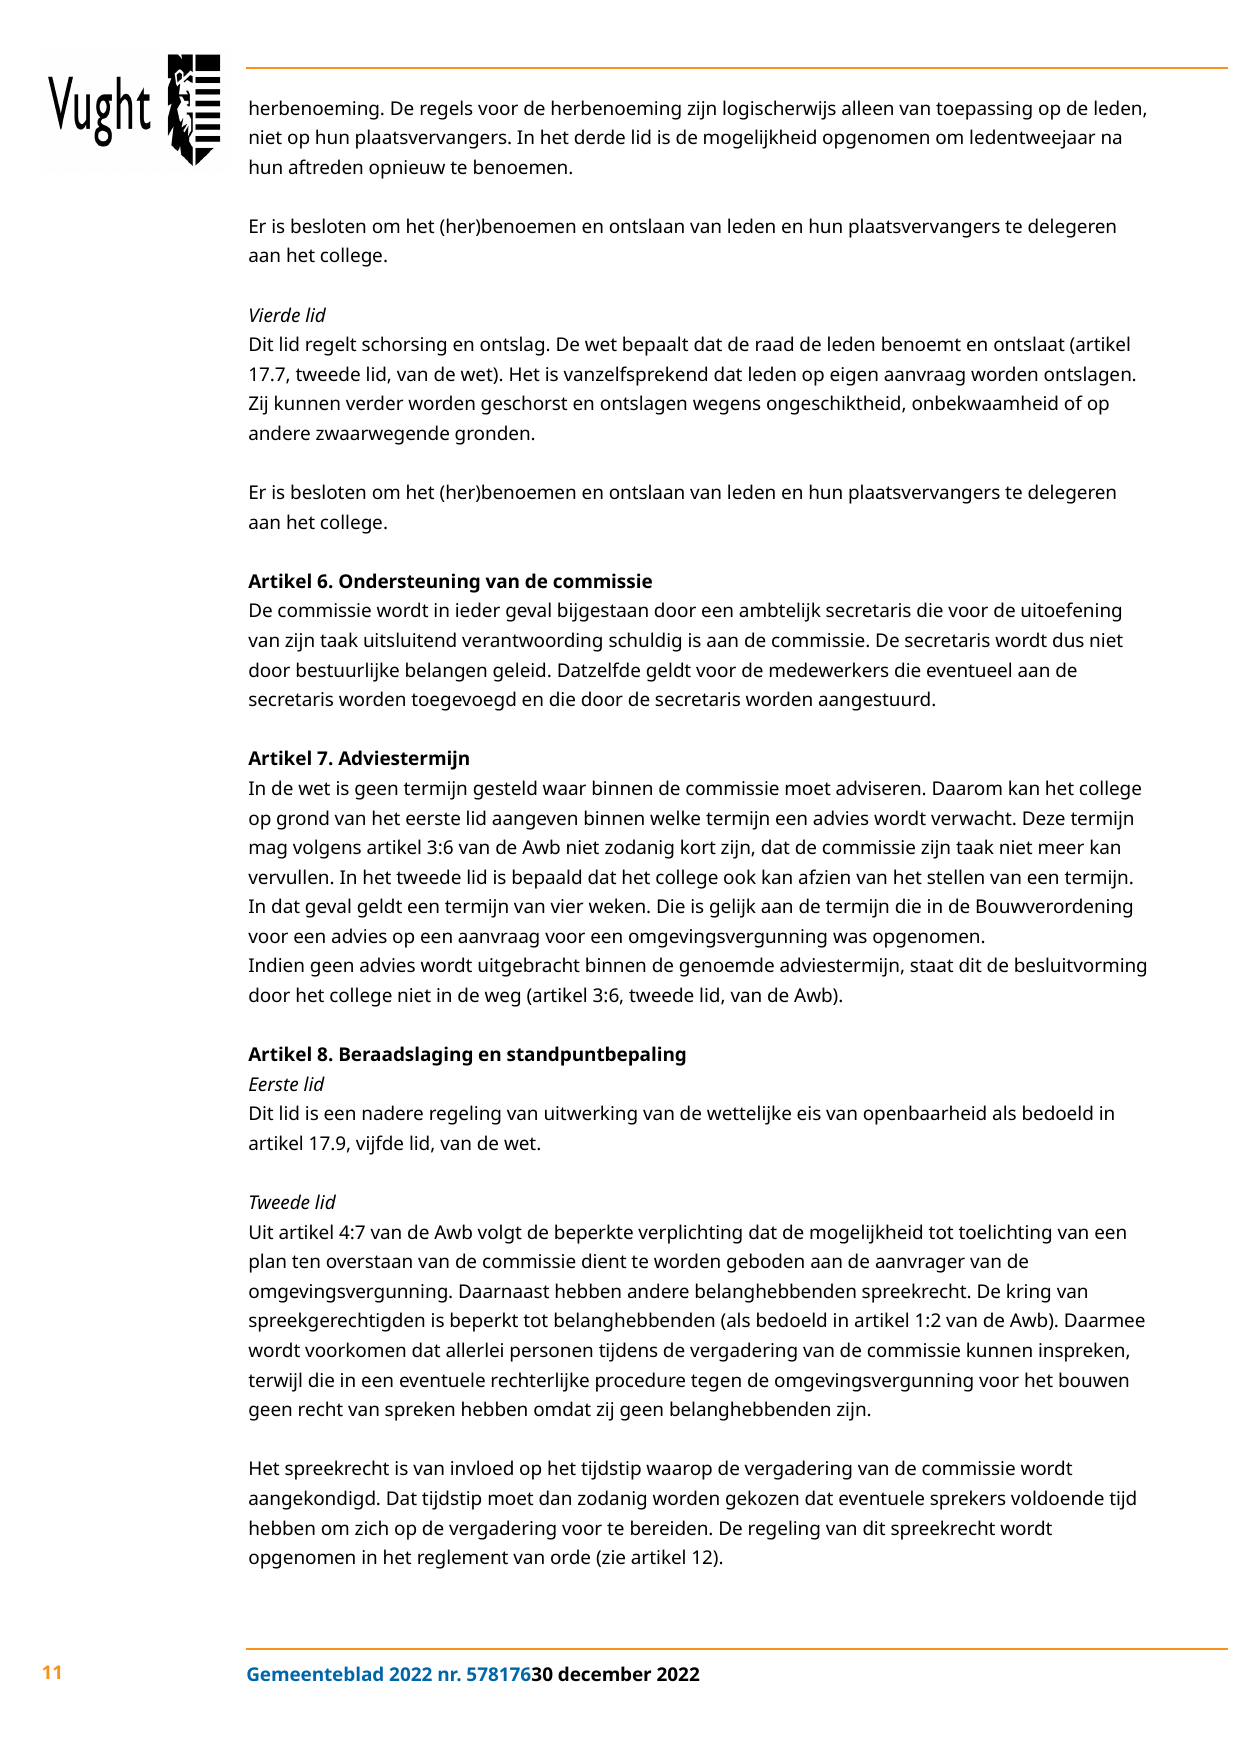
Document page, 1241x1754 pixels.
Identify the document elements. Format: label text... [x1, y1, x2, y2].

text Uit artikel 4:7 van de Awb volgt de beperkte verplichting dat de mogelijkheid tot toelichting van een plan ten overstaan van de commissie dient te worden geboden aan de aanvrager van de omgevingsvergunning. Daarnaast hebben andere belanghebbenden spreekrecht. De kring van spreekgerechtigden is beperkt tot belanghebbenden (als bedoeld in artikel 1:2 van de Awb). Daarmee wordt voorkomen dat allerlei personen tijdens de vergadering van de commissie kunnen inspreken, terwijl die in een eventuele rechterlijke procedure tegen de omgevingsvergunning voor het bouwen geen recht van spreken hebben omdat zij geen belanghebbenden zijn. [248, 1219, 1152, 1422]
text Vierde lid [248, 302, 1152, 328]
text Er is besloten om het (her)benoemen en ontslaan van leden en hun plaatsvervangers te delegeren aan het college. [248, 479, 1152, 535]
text Er is besloten om het (her)benoemen en ontslaan van leden en hun plaatsvervangers te delegeren aan het college. [248, 213, 1152, 268]
text Indien geen advies wordt uitgebracht binnen de genoemde adviestermijn, staat dit de besluitvorming door het college niet in de weg (artikel 3:6, tweede lid, van de Awb). [248, 953, 1152, 1008]
text Artikel 8. Beraadslaging en standpuntbepaling [248, 1041, 1152, 1067]
text Eerste lid [248, 1071, 1152, 1097]
text De commissie wordt in ieder geval bijgestaan door een ambtelijk secretaris die voor de uitoefening van zijn taak uitsluitend verantwoording schuldig is aan de commissie. De secretaris wordt dus niet door bestuurlijke belangen geleid. Datzelfde geldt voor de medewerkers die eventueel aan de secretaris worden toegevoegd en die door de secretaris worden aangestuurd. [248, 598, 1152, 712]
text Artikel 7. Adviestermijn [248, 746, 1152, 771]
picture [41, 47, 231, 172]
text In de wet is geen termijn gesteld waar binnen de commissie moet adviseren. Daarom kan het college op grond van het eerste lid aangeven binnen welke termijn een advies wordt verwacht. Deze termijn mag volgens artikel 3:6 van de Awb niet zodanig kort zijn, dat de commissie zijn taak niet meer kan vervullen. In het tweede lid is bepaald dat het college ook kan afzien van het stellen van een termijn. In dat geval geldt een termijn van vier weken. Die is gelijk aan de termijn die in de Bouwverordening voor een advies op een aanvraag voor een omgevingsvergunning was opgenomen. [248, 775, 1152, 949]
text Artikel 6. Ondersteuning van de commissie [248, 568, 1152, 594]
text Tweede lid [248, 1189, 1152, 1215]
text Dit lid regelt schorsing en ontslag. De wet bepaalt dat de raad de leden benoemt en ontslaat (artikel 17.7, tweede lid, van de wet). Het is vanzelfsprekend dat leden op eigen aanvraag worden ontslagen. Zij kunnen verder worden geschorst en ontslagen wegens ongeschiktheid, onbekwaamheid of op andere zwaarwegende gronden. [248, 331, 1152, 446]
text herbenoeming. De regels voor de herbenoeming zijn logischerwijs alleen van toepassing op de leden, niet op hun plaatsvervangers. In het derde lid is de mogelijkheid opgenomen om ledentweejaar na hun aftreden opnieuw te benoemen. [248, 95, 1152, 180]
text Het spreekrecht is van invloed op het tijdstip waarop de vergadering van de commissie wordt aangekondigd. Dat tijdstip moet dan zodanig worden gekozen dat eventuele sprekers voldoende tijd hebben om zich op de vergadering voor te bereiden. De regeling van dit spreekrecht wordt opgenomen in het reglement van orde (zie artikel 12). [248, 1456, 1152, 1570]
text Dit lid is een nadere regeling van uitwerking van de wettelijke eis van openbaarheid als bedoeld in artikel 17.9, vijfde lid, van de wet. [248, 1101, 1152, 1156]
